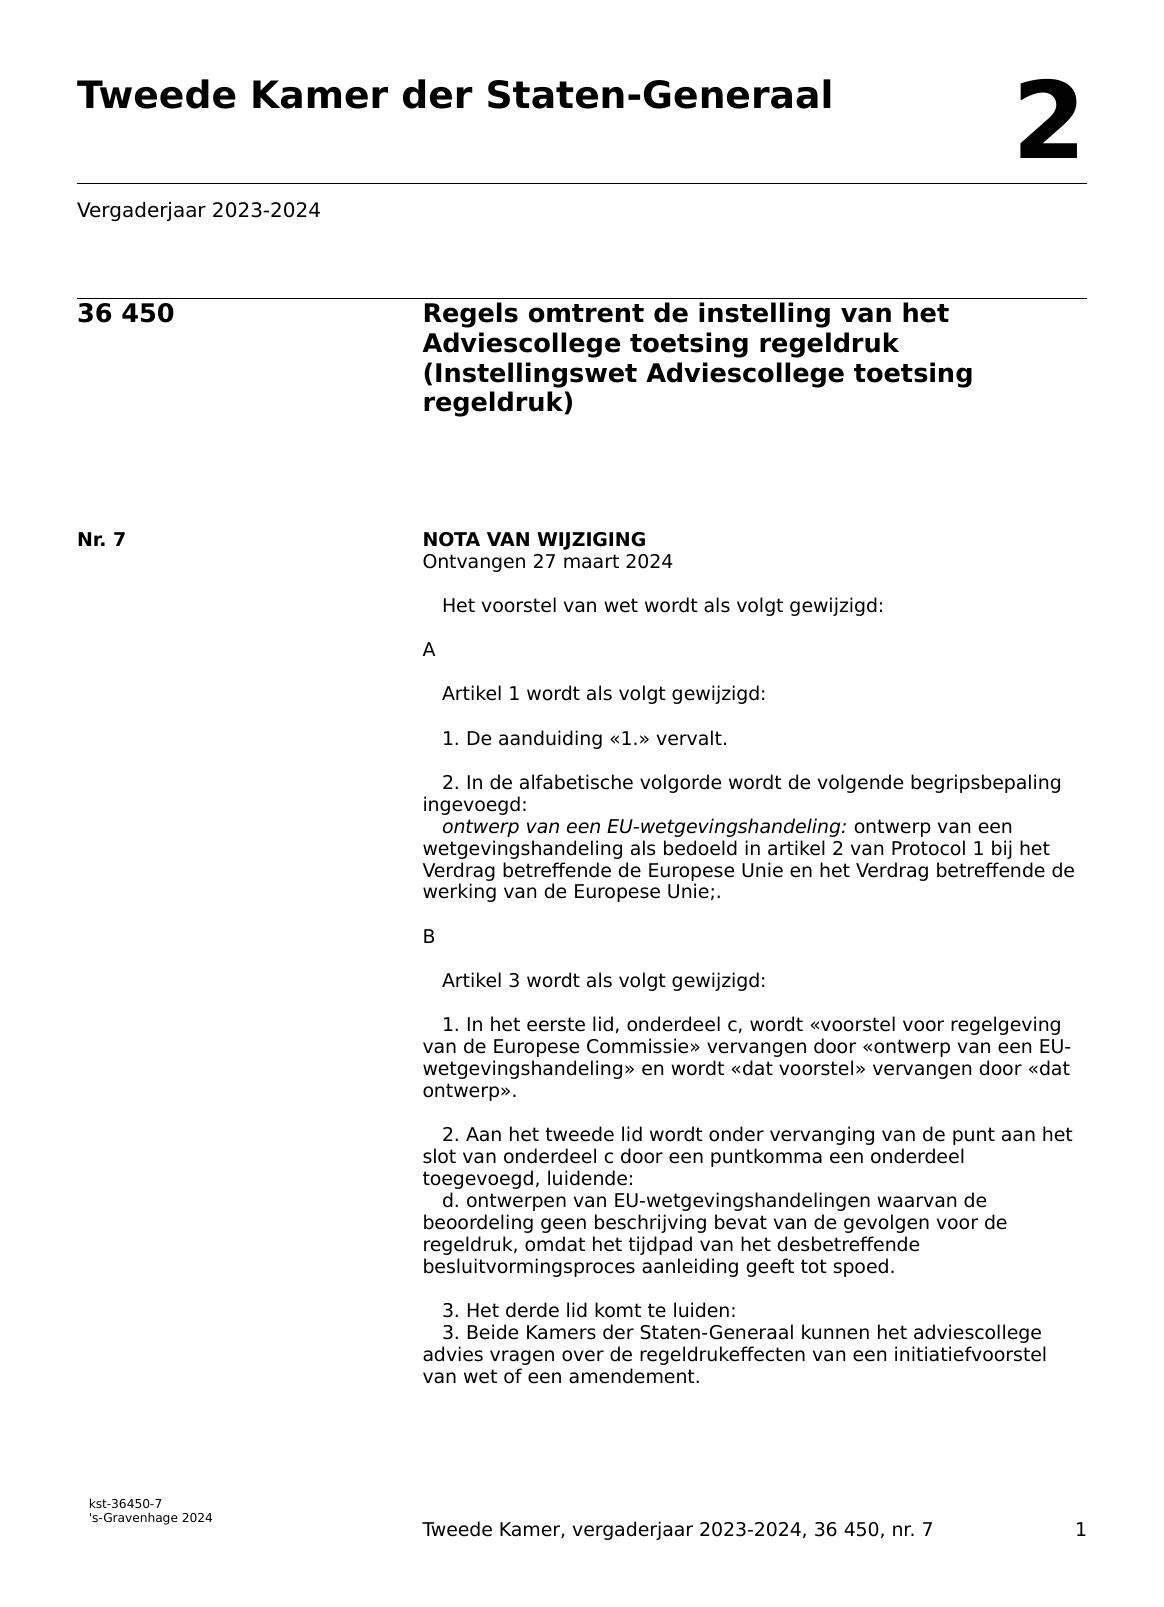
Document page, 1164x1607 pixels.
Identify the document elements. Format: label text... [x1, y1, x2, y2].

text kst-36450-7 [88, 1497, 323, 1511]
text Ontvangen 27 maart 2024 [422, 551, 1087, 573]
subtitle Nr. 7 NOTA VAN WIJZIGING [77, 529, 1087, 551]
table_cell Vergaderjaar 2023-2024 [77, 184, 1087, 298]
table_header Tweede Kamer der Staten-Generaal [77, 59, 886, 183]
text Het voorstel van wet wordt als volgt gewijzigd: [422, 595, 1087, 617]
subtitle 36 450 Regels omtrent de instelling van het Adviescollege toetsing regeldruk (Instellingswet Adviescollege toetsing regeldruk) [77, 299, 1087, 418]
subtitle B [422, 926, 1087, 948]
text Artikel 1 wordt als volgt gewijzigd: [422, 683, 1087, 705]
text 's-Gravenhage 2024 [88, 1511, 323, 1525]
text 2. Aan het tweede lid wordt onder vervanging van de punt aan het slot van onderdeel c door een puntkomma een onderdeel toegevoegd, luidende: [422, 1124, 1087, 1190]
text 3. Beide Kamers der Staten-Generaal kunnen het adviescollege advies vragen over de regeldrukeffecten van een initiatiefvoorstel van wet of een amendement. [422, 1322, 1087, 1388]
text ontwerp van een EU-wetgevingshandeling: ontwerp van een wetgevingshandeling als bedoeld in artikel 2 van Protocol 1 bij het Verdrag betreffende de Europese Unie en het Verdrag betreffende de werking van de Europese Unie;. [422, 816, 1087, 903]
text 3. Het derde lid komt te luiden: [422, 1300, 1087, 1322]
subtitle A [422, 639, 1087, 661]
table_header 2 [886, 59, 1087, 183]
text Artikel 3 wordt als volgt gewijzigd: [422, 970, 1087, 992]
text 2. In de alfabetische volgorde wordt de volgende begripsbepaling ingevoegd: [422, 772, 1087, 816]
text d. ontwerpen van EU-wetgevingshandelingen waarvan de beoordeling geen beschrijving bevat van de gevolgen voor de regeldruk, omdat het tijdpad van het desbetreffende besluitvormingsproces aanleiding geeft tot spoed. [422, 1190, 1087, 1278]
text 1. In het eerste lid, onderdeel c, wordt «voorstel voor regelgeving van de Europese Commissie» vervangen door «ontwerp van een EU-wetgevingshandeling» en wordt «dat voorstel» vervangen door «dat ontwerp». [422, 1014, 1087, 1102]
text 1. De aanduiding «1.» vervalt. [422, 727, 1087, 749]
